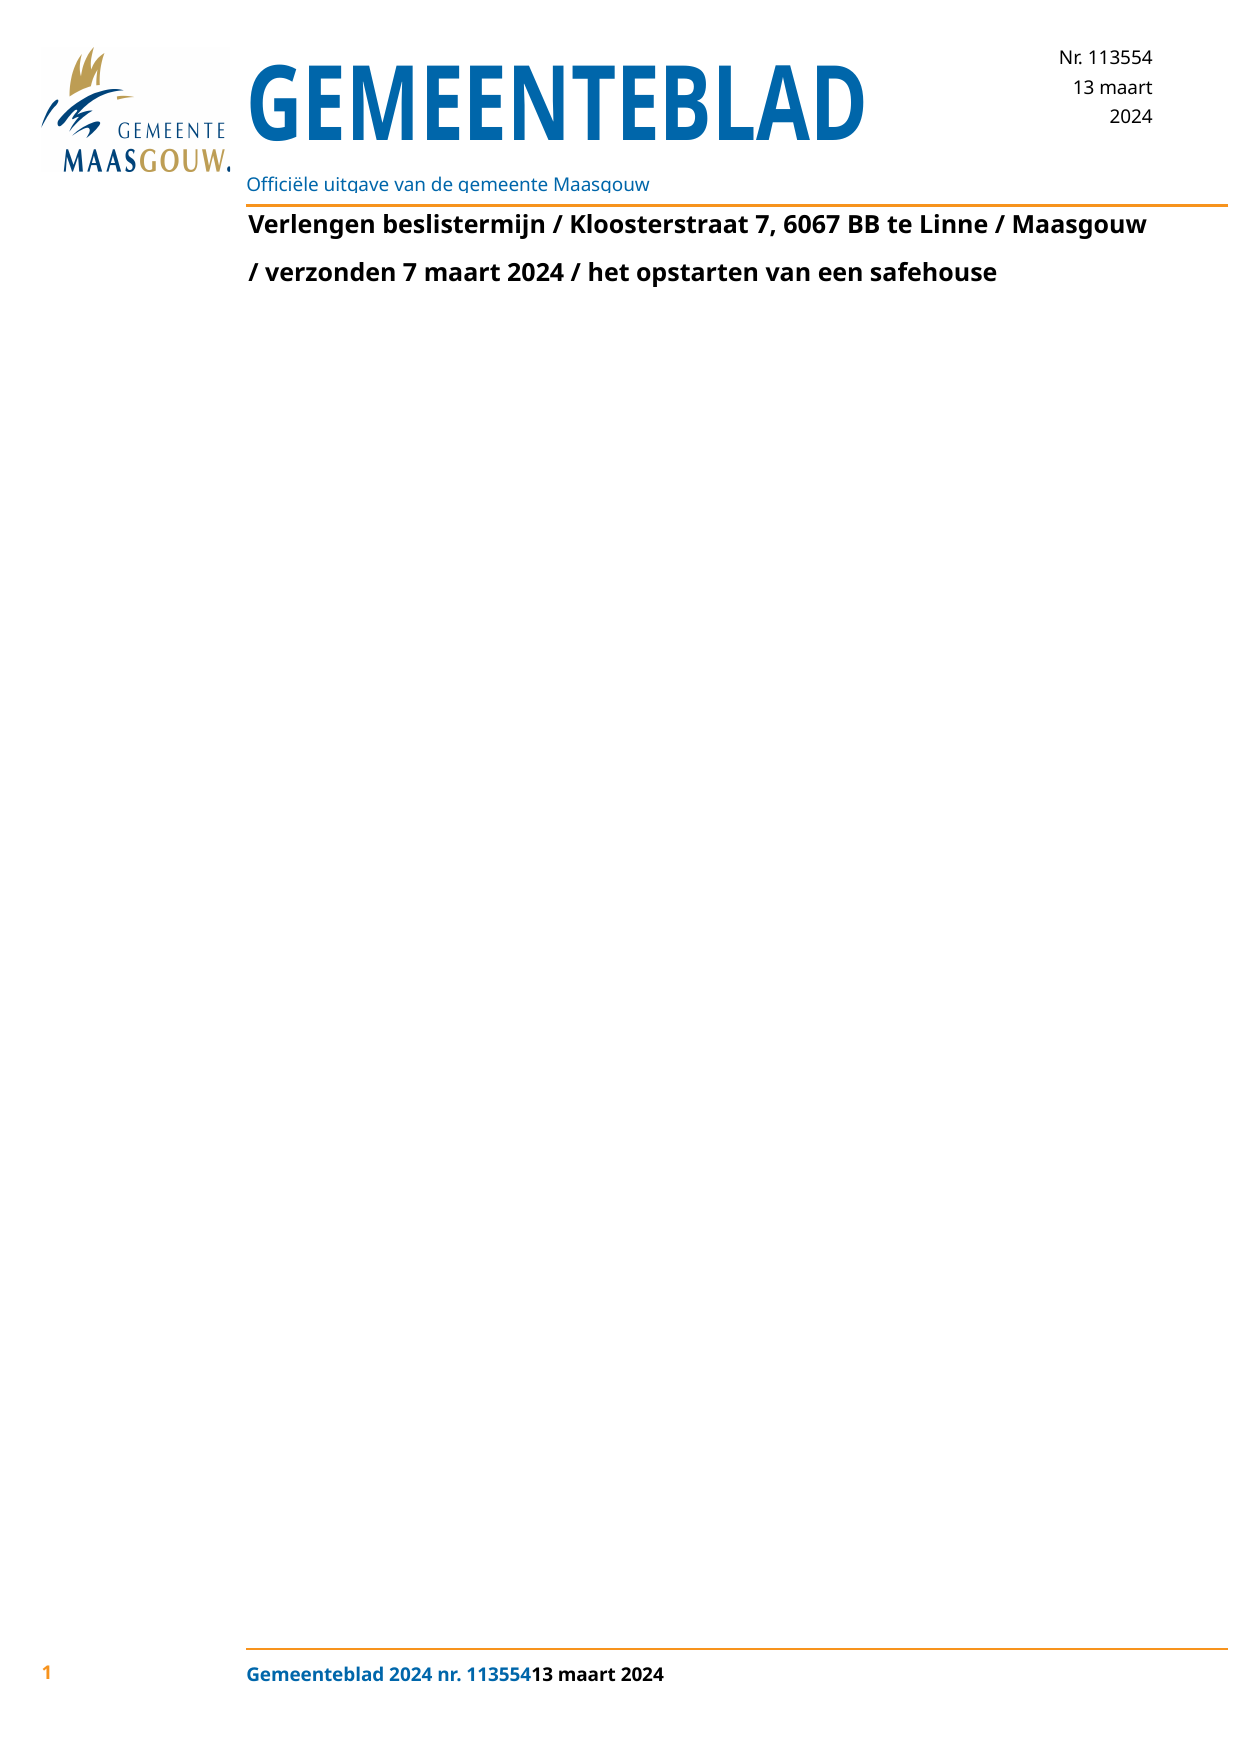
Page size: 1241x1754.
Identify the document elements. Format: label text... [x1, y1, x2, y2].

picture [41, 47, 231, 172]
text Verlengen beslistermijn / Kloosterstraat 7, 6067 BB te Linne / Maasgouw / verzonden 7 maart 2024 / het opstarten van een safehouse [248, 207, 1152, 288]
